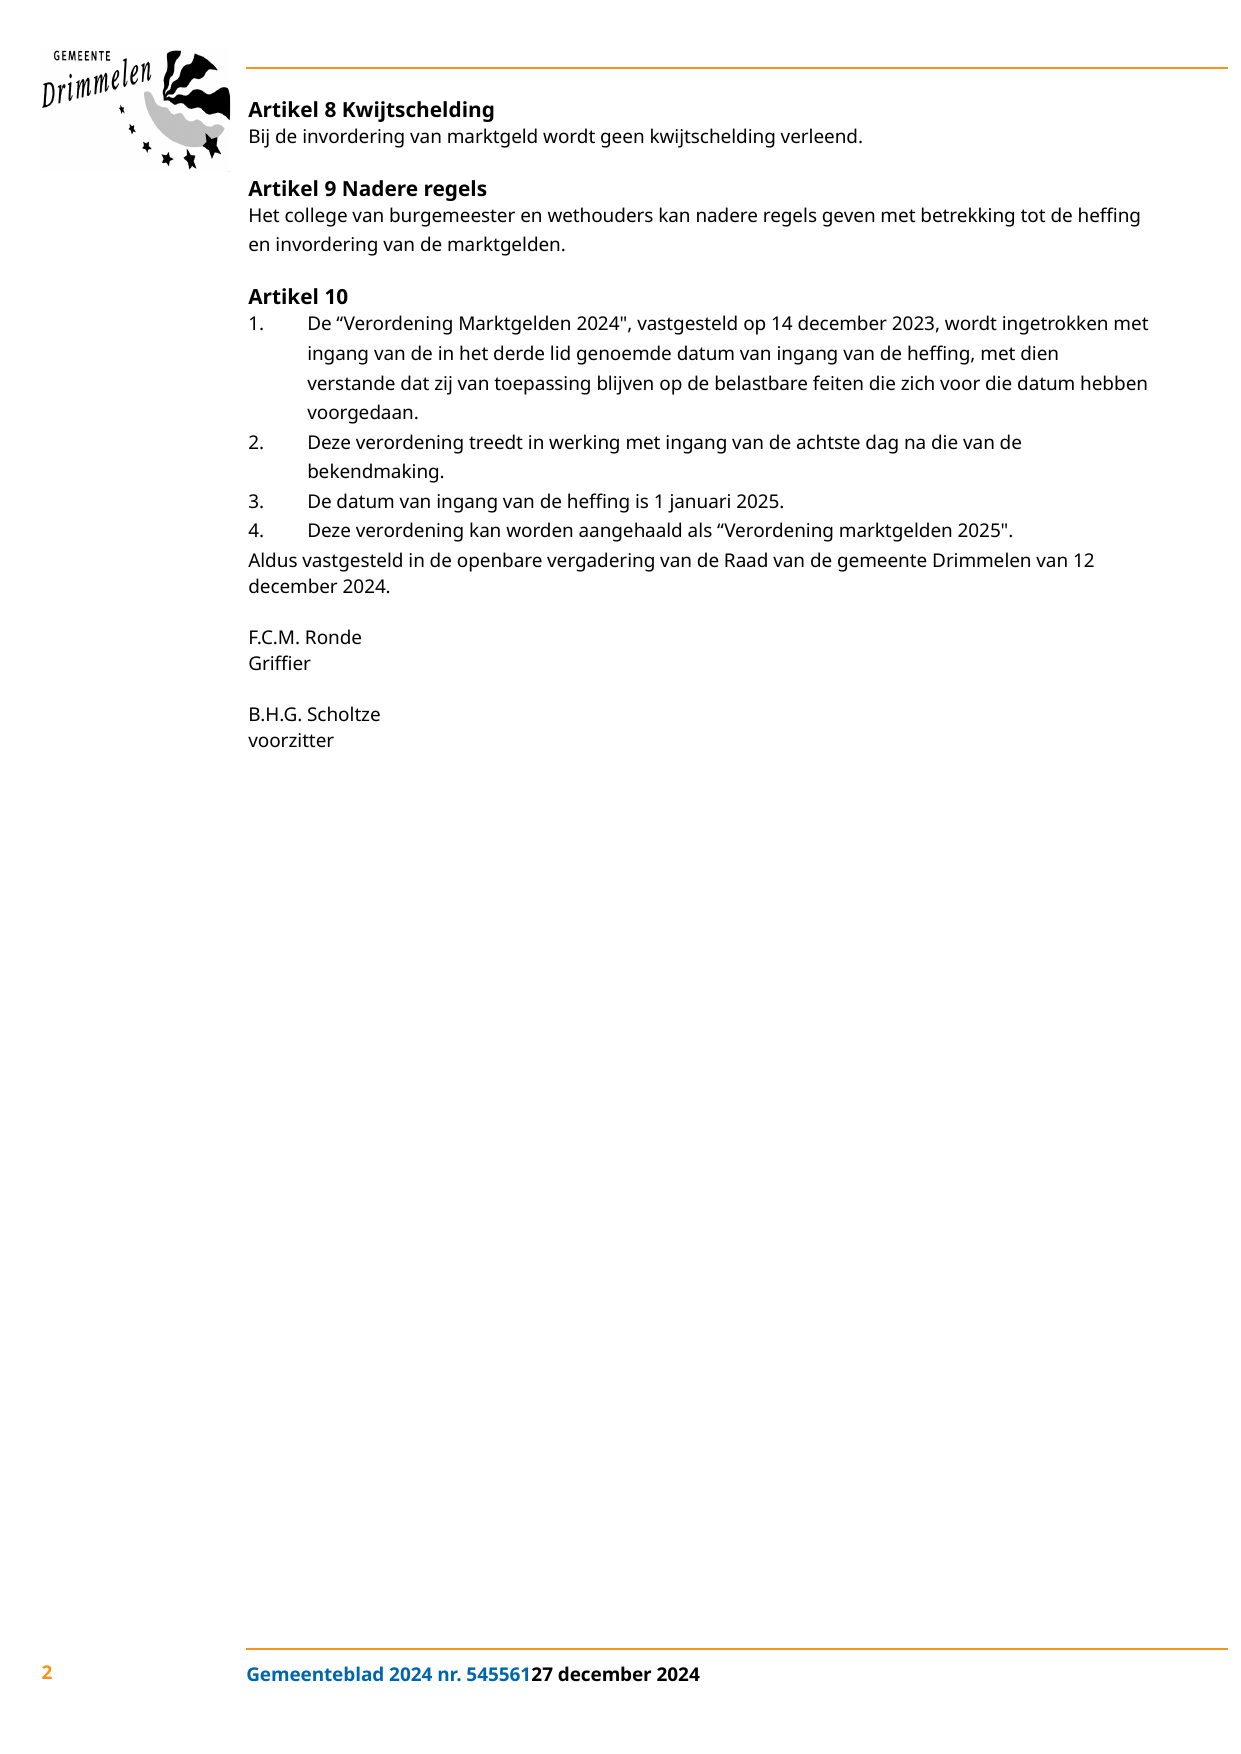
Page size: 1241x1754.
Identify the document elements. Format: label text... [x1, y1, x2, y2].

text Artikel 8 Kwijtschelding [248, 95, 1152, 123]
list De datum van ingang van de heffing is 1 januari 2025. [248, 488, 1152, 514]
picture [41, 47, 231, 172]
text F.C.M. Ronde [248, 624, 1152, 650]
text B.H.G. Scholtze [248, 702, 1152, 727]
text Griffier [248, 650, 1152, 676]
list Deze verordening treedt in werking met ingang van de achtste dag na die van de bekendmaking. [248, 429, 1152, 484]
text Artikel 10 [248, 282, 1152, 311]
text Artikel 9 Nadere regels [248, 174, 1152, 202]
text Bij de invordering van marktgeld wordt geen kwijtschelding verleend. [248, 123, 1152, 149]
text Het college van burgemeester en wethouders kan nadere regels geven met betrekking tot de heffing en invordering van de marktgelden. [248, 202, 1152, 257]
list De “Verordening Marktgelden 2024", vastgesteld op 14 december 2023, wordt ingetrokken met ingang van de in het derde lid genoemde datum van ingang van de heffing, met dien verstande dat zij van toepassing blijven op de belastbare feiten die zich voor die datum hebben voorgedaan. [248, 311, 1152, 425]
text Aldus vastgesteld in de openbare vergadering van de Raad van de gemeente Drimmelen van 12 december 2024. [248, 547, 1152, 599]
list Deze verordening kan worden aangehaald als “Verordening marktgelden 2025". [248, 518, 1152, 543]
text voorzitter [248, 727, 1152, 753]
